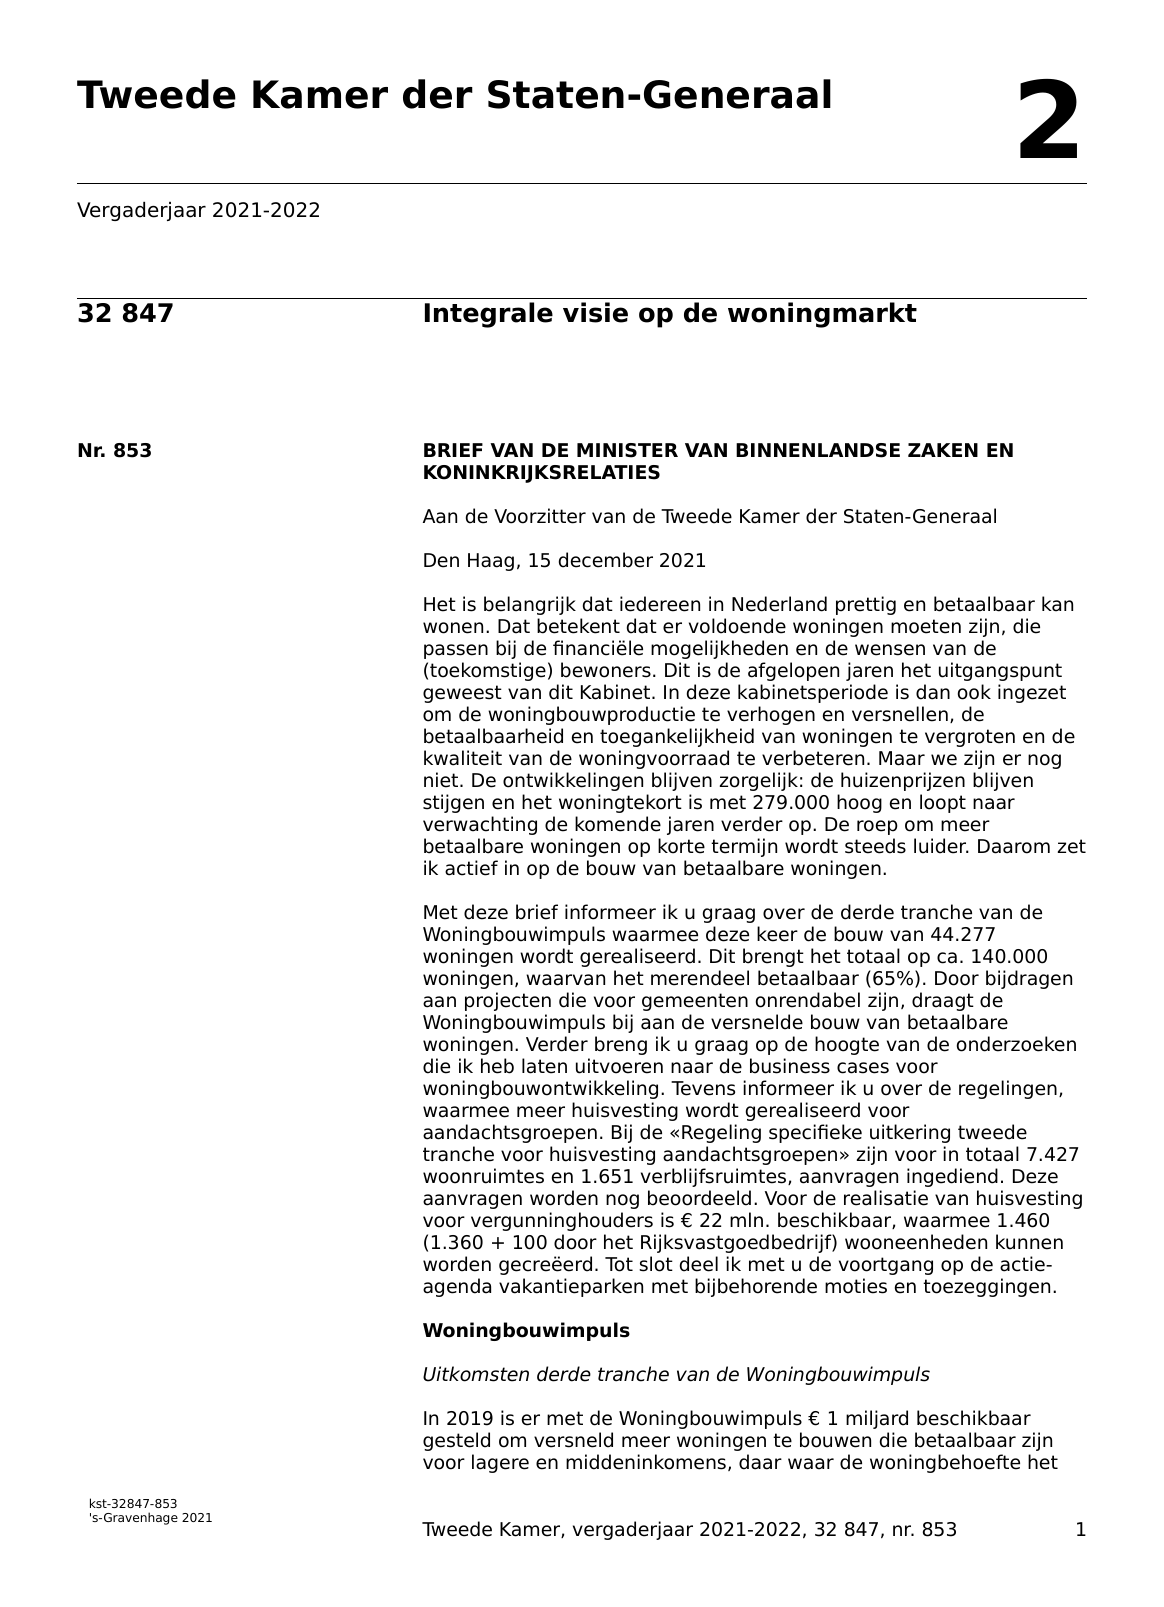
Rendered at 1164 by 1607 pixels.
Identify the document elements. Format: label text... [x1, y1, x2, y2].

text 's-Gravenhage 2021 [88, 1511, 323, 1525]
subtitle Nr. 853 BRIEF VAN DE MINISTER VAN BINNENLANDSE ZAKEN EN KONINKRIJKSRELATIES [77, 440, 1087, 484]
text Met deze brief informeer ik u graag over de derde tranche van de Woningbouwimpuls waarmee deze keer de bouw van 44.277 woningen wordt gerealiseerd. Dit brengt het totaal op ca. 140.000 woningen, waarvan het merendeel betaalbaar (65%). Door bijdragen aan projecten die voor gemeenten onrendabel zijn, draagt de Woningbouwimpuls bij aan de versnelde bouw van betaalbare woningen. Verder breng ik u graag op de hoogte van de onderzoeken die ik heb laten uitvoeren naar de business cases voor woningbouwontwikkeling. Tevens informeer ik u over de regelingen, waarmee meer huisvesting wordt gerealiseerd voor aandachtsgroepen. Bij de «Regeling specifieke uitkering tweede tranche voor huisvesting aandachtsgroepen» zijn voor in totaal 7.427 woonruimtes en 1.651 verblijfsruimtes, aanvragen ingediend. Deze aanvragen worden nog beoordeeld. Voor de realisatie van huisvesting voor vergunninghouders is € 22 mln. beschikbaar, waarmee 1.460 (1.360 + 100 door het Rijksvastgoedbedrijf) wooneenheden kunnen worden gecreëerd. Tot slot deel ik met u de voortgang op de actie-agenda vakantieparken met bijbehorende moties en toezeggingen. [422, 902, 1087, 1298]
text In 2019 is er met de Woningbouwimpuls € 1 miljard beschikbaar gesteld om versneld meer woningen te bouwen die betaalbaar zijn voor lagere en middeninkomens, daar waar de woningbehoefte het [422, 1408, 1087, 1474]
table_cell Vergaderjaar 2021-2022 [77, 184, 1087, 298]
table_header 2 [886, 59, 1087, 183]
text Aan de Voorzitter van de Tweede Kamer der Staten-Generaal [422, 506, 1087, 528]
table_header Tweede Kamer der Staten-Generaal [77, 59, 886, 183]
text kst-32847-853 [88, 1497, 323, 1511]
subtitle Uitkomsten derde tranche van de Woningbouwimpuls [422, 1364, 1087, 1386]
text Den Haag, 15 december 2021 [422, 550, 1087, 572]
text Het is belangrijk dat iedereen in Nederland prettig en betaalbaar kan wonen. Dat betekent dat er voldoende woningen moeten zijn, die passen bij de financiële mogelijkheden en de wensen van de (toekomstige) bewoners. Dit is de afgelopen jaren het uitgangspunt geweest van dit Kabinet. In deze kabinetsperiode is dan ook ingezet om de woningbouwproductie te verhogen en versnellen, de betaalbaarheid en toegankelijkheid van woningen te vergroten en de kwaliteit van de woningvoorraad te verbeteren. Maar we zijn er nog niet. De ontwikkelingen blijven zorgelijk: de huizenprijzen blijven stijgen en het woningtekort is met 279.000 hoog en loopt naar verwachting de komende jaren verder op. De roep om meer betaalbare woningen op korte termijn wordt steeds luider. Daarom zet ik actief in op de bouw van betaalbare woningen. [422, 594, 1087, 880]
subtitle 32 847 Integrale visie op de woningmarkt [77, 299, 1087, 329]
subtitle Woningbouwimpuls [422, 1320, 1087, 1342]
